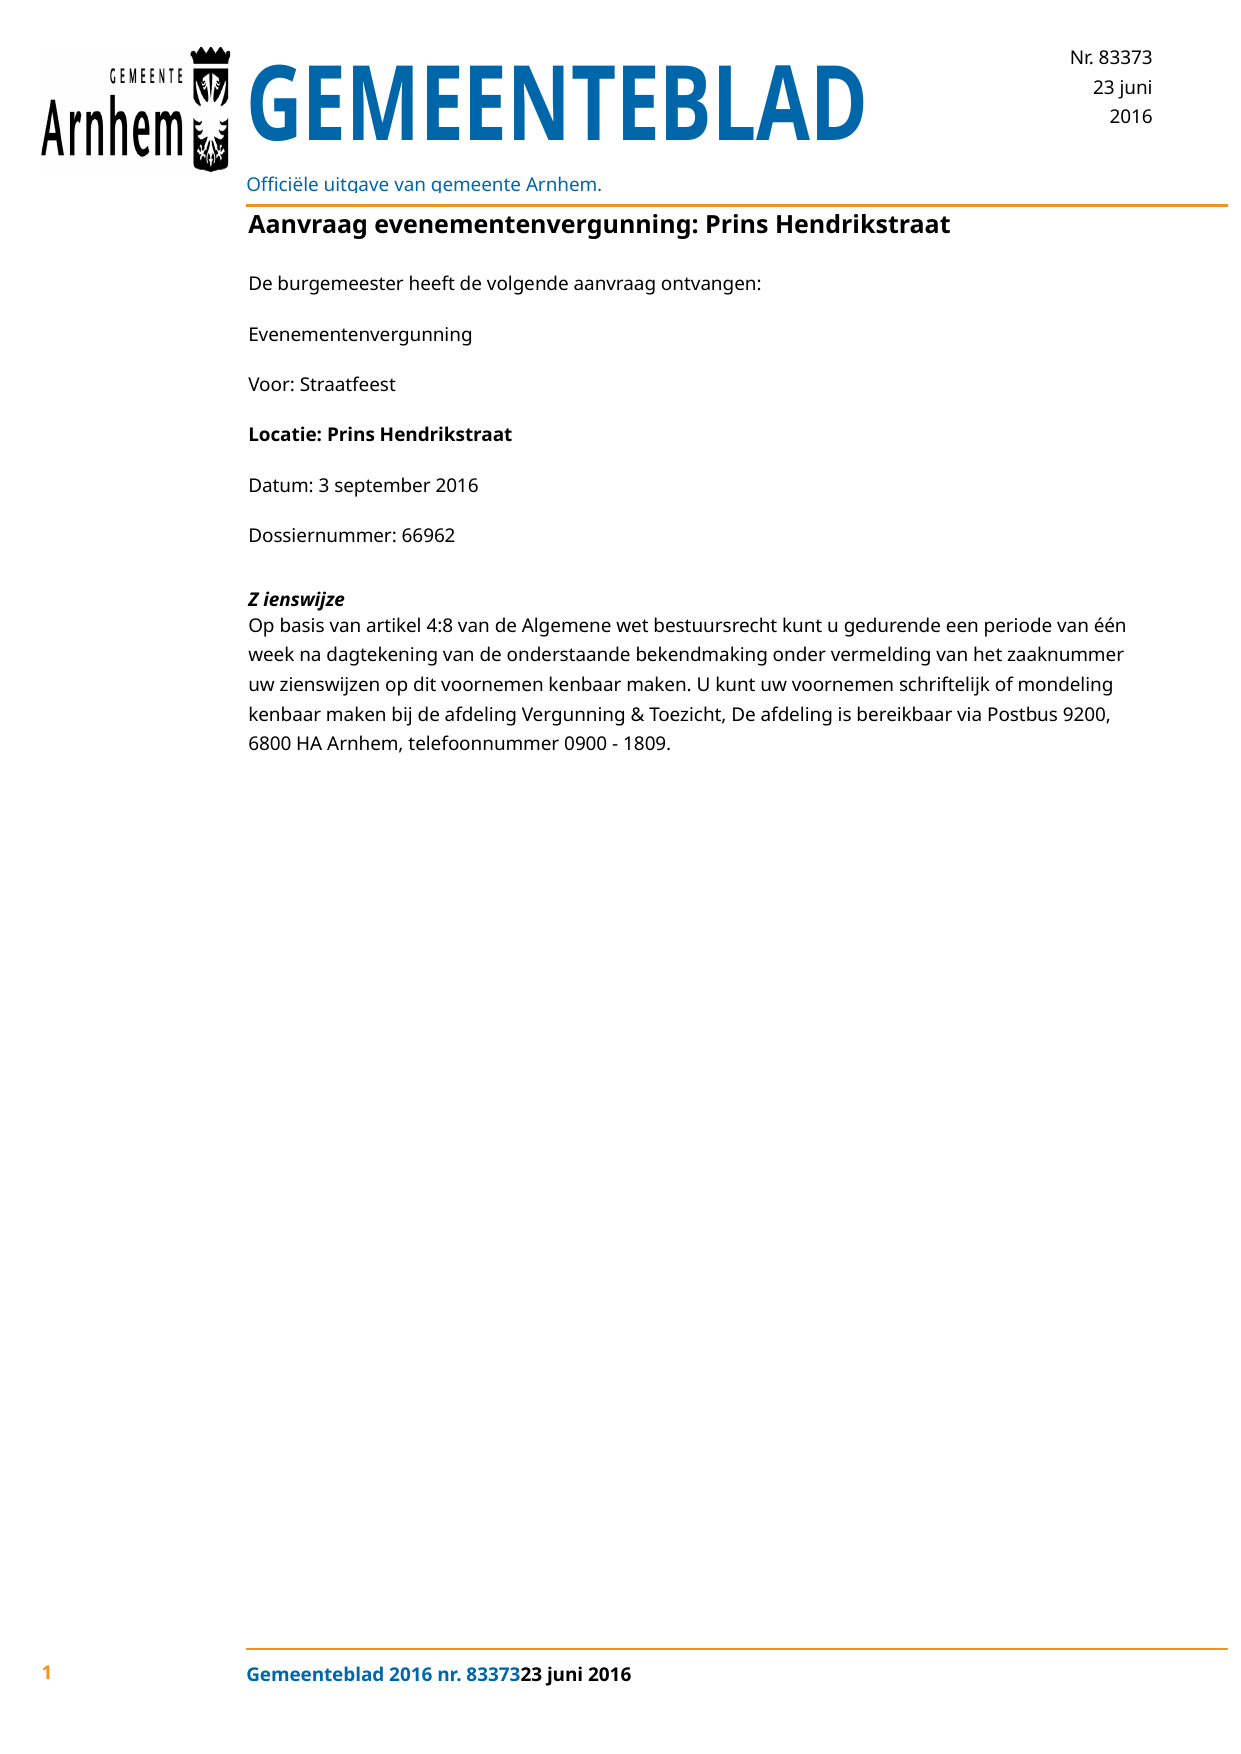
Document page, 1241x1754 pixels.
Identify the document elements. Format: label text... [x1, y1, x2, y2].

text Op basis van artikel 4:8 van de Algemene wet bestuursrecht kunt u gedurende een periode van één week na dagtekening van de onderstaande bekendmaking onder vermelding van het zaaknummer uw zienswijzen op dit voornemen kenbaar maken. U kunt uw voornemen schriftelijk of mondeling kenbaar maken bij de afdeling Vergunning & Toezicht, De afdeling is bereikbaar via Postbus 9200, 6800 HA Arnhem, telefoonnummer 0900 - 1809. [248, 612, 1152, 756]
text Locatie: Prins Hendrikstraat [248, 422, 1152, 447]
text Z ienswijze [248, 586, 1152, 612]
text Aanvraag evenementenvergunning: Prins Hendrikstraat [248, 207, 1152, 241]
picture [41, 47, 231, 172]
text Dossiernummer: 66962 [248, 522, 1152, 548]
text Voor: Straatfeest [248, 371, 1152, 397]
text Datum: 3 september 2016 [248, 472, 1152, 498]
text De burgemeester heeft de volgende aanvraag ontvangen: [248, 270, 1152, 296]
text Evenementenvergunning [248, 321, 1152, 346]
